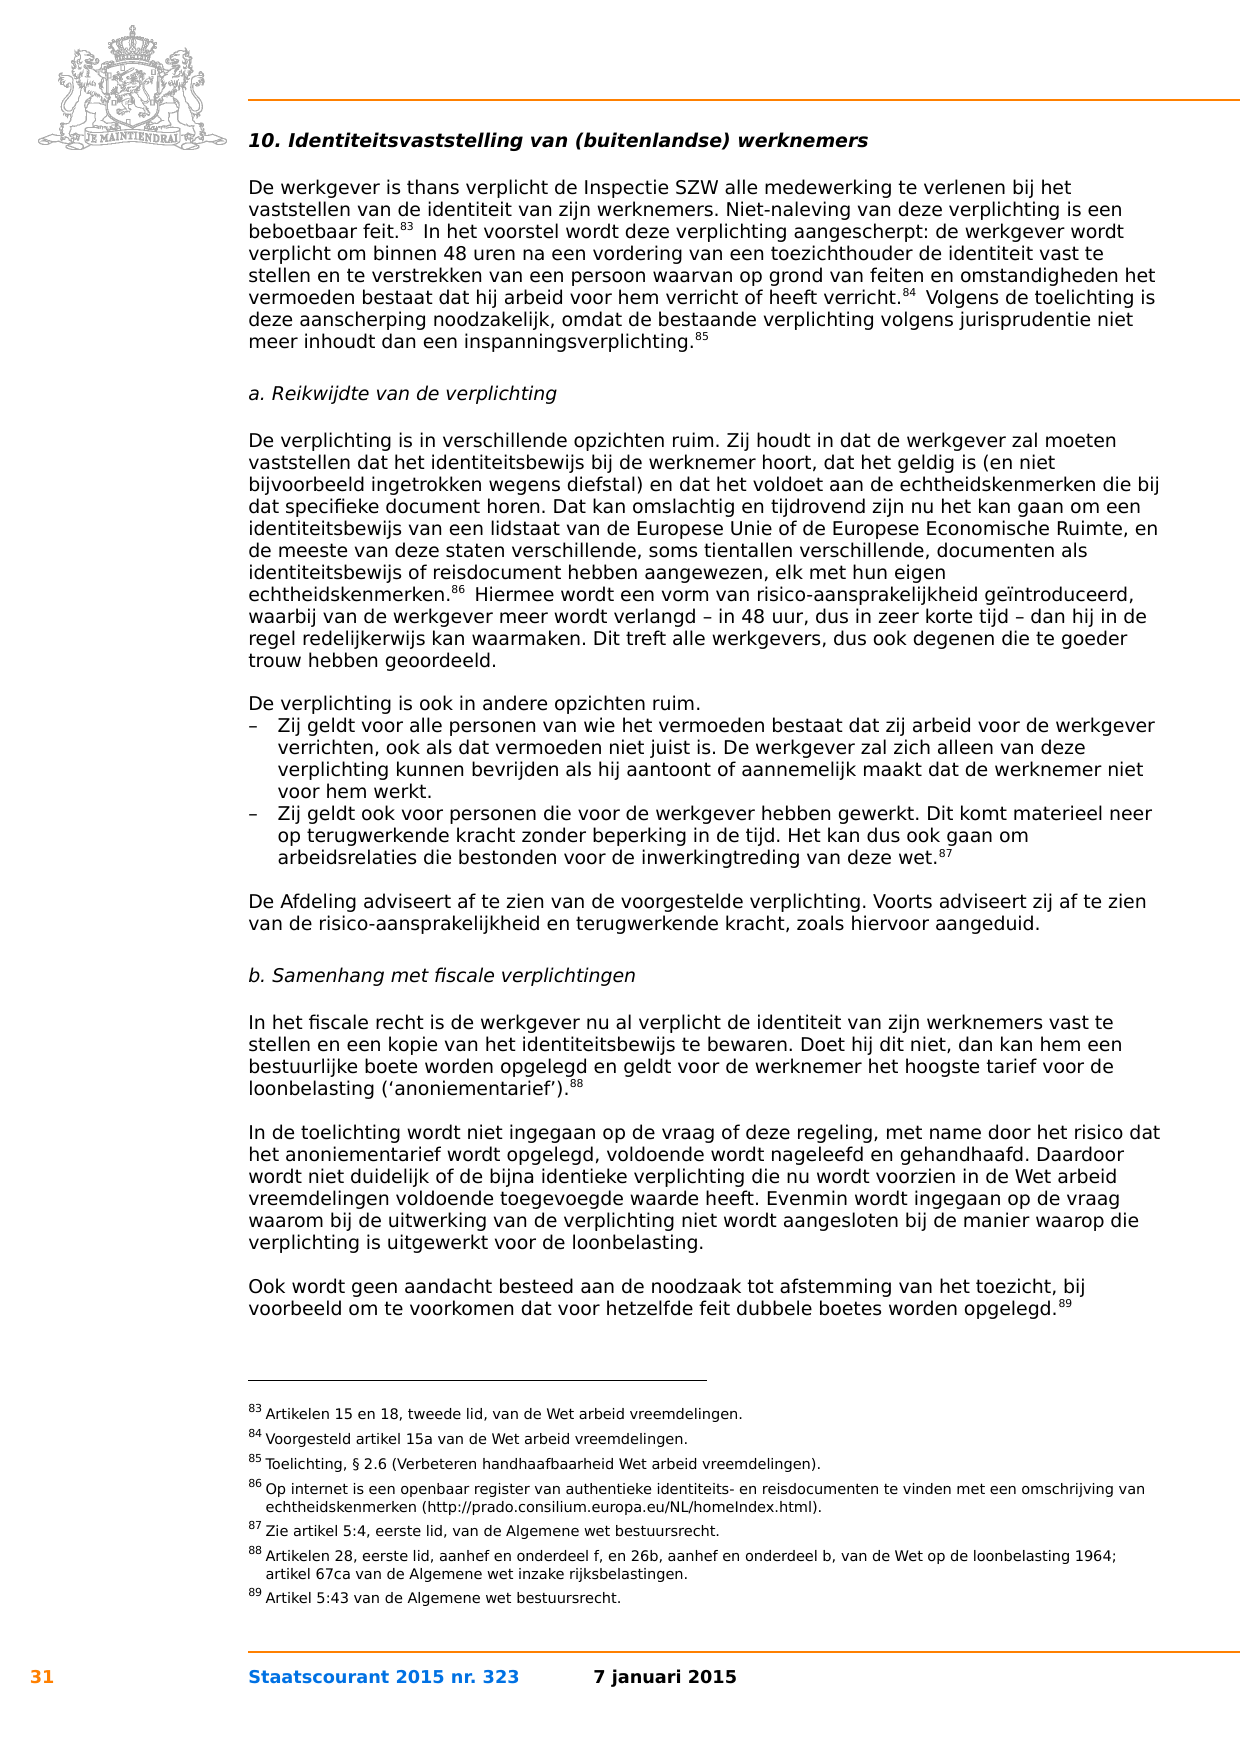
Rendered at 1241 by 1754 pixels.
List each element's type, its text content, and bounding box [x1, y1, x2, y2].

text Ook wordt geen aandacht besteed aan de noodzaak tot afstemming van het toezicht, bij voorbeeld om te voorkomen dat voor hetzelfde feit dubbele boetes worden opgelegd. [248, 1276, 1163, 1319]
subtitle a. Reikwijdte van de verplichting [248, 383, 1163, 405]
text In de toelichting wordt niet ingegaan op de vraag of deze regeling, met name door het risico dat het anoniementarief wordt opgelegd, voldoende wordt nageleefd en gehandhaafd. Daardoor wordt niet duidelijk of de bijna identieke verplichting die nu wordt voorzien in de Wet arbeid vreemdelingen voldoende toegevoegde waarde heeft. Evenmin wordt ingegaan op de vraag waarom bij de uitwerking van de verplichting niet wordt aangesloten bij de manier waarop die verplichting is uitgewerkt voor de loonbelasting. [248, 1122, 1163, 1254]
text Toelichting, § 2.6 (Verbeteren handhaafbaarheid Wet arbeid vreemdelingen). [248, 1452, 1163, 1474]
text De verplichting is in verschillende opzichten ruim. Zij houdt in dat de werkgever zal moeten vaststellen dat het identiteitsbewijs bij de werknemer hoort, dat het geldig is (en niet bijvoorbeeld ingetrokken wegens diefstal) en dat het voldoet aan de echtheidskenmerken die bij dat specifieke document horen. Dat kan omslachtig en tijdrovend zijn nu het kan gaan om een identiteitsbewijs van een lidstaat van de Europese Unie of de Europese Economische Ruimte, en de meeste van deze staten verschillende, soms tientallen verschillende, documenten als identiteitsbewijs of reisdocument hebben aangewezen, elk met hun eigen echtheidskenmerken. Hiermee wordt een vorm van risico-aansprakelijkheid geïntroduceerd, waarbij van de werkgever meer wordt verlangd – in 48 uur, dus in zeer korte tijd – dan hij in de regel redelijkerwijs kan waarmaken. Dit treft alle werkgevers, dus ook degenen die te goeder trouw hebben geoordeeld. [248, 430, 1163, 671]
text Op internet is een openbaar register van authentieke identiteits- en reisdocumenten te vinden met een omschrijving van echtheidskenmerken (http://prado.consilium.europa.eu/NL/homeIndex.html). [248, 1477, 1163, 1516]
text De verplichting is ook in andere opzichten ruim. [248, 693, 1163, 715]
text Voorgesteld artikel 15a van de Wet arbeid vreemdelingen. [248, 1427, 1163, 1449]
text – Zij geldt ook voor personen die voor de werkgever hebben gewerkt. Dit komt materieel neer op terugwerkende kracht zonder beperking in de tijd. Het kan dus ook gaan om arbeidsrelaties die bestonden voor de inwerkingtreding van deze wet. [248, 803, 1163, 869]
text – Zij geldt voor alle personen van wie het vermoeden bestaat dat zij arbeid voor de werkgever verrichten, ook als dat vermoeden niet juist is. De werkgever zal zich alleen van deze verplichting kunnen bevrijden als hij aantoont of aannemelijk maakt dat de werknemer niet voor hem werkt. [248, 715, 1163, 803]
text Artikelen 28, eerste lid, aanhef en onderdeel f, en 26b, aanhef en onderdeel b, van de Wet op de loonbelasting 1964; artikel 67ca van de Algemene wet inzake rijksbelastingen. [248, 1544, 1163, 1583]
text De Afdeling adviseert af te zien van de voorgestelde verplichting. Voorts adviseert zij af te zien van de risico-aansprakelijkheid en terugwerkende kracht, zoals hiervoor aangeduid. [248, 891, 1163, 935]
text De werkgever is thans verplicht de Inspectie SZW alle medewerking te verlenen bij het vaststellen van de identiteit van zijn werknemers. Niet-naleving van deze verplichting is een beboetbaar feit. In het voorstel wordt deze verplichting aangescherpt: de werkgever wordt verplicht om binnen 48 uren na een vordering van een toezichthouder de identiteit vast te stellen en te verstrekken van een persoon waarvan op grond van feiten en omstandigheden het vermoeden bestaat dat hij arbeid voor hem verricht of heeft verricht. Volgens de toelichting is deze aanscherping noodzakelijk, omdat de bestaande verplichting volgens jurisprudentie niet meer inhoudt dan een inspanningsverplichting. [248, 177, 1163, 353]
picture [38, 25, 227, 150]
text In het fiscale recht is de werkgever nu al verplicht de identiteit van zijn werknemers vast te stellen en een kopie van het identiteitsbewijs te bewaren. Doet hij dit niet, dan kan hem een bestuurlijke boete worden opgelegd en geldt voor de werknemer het hoogste tarief voor de loonbelasting (‘anoniementarief’). [248, 1012, 1163, 1100]
subtitle b. Samenhang met fiscale verplichtingen [248, 965, 1163, 987]
text Artikel 5:43 van de Algemene wet bestuursrecht. [248, 1586, 1163, 1608]
text Zie artikel 5:4, eerste lid, van de Algemene wet bestuursrecht. [248, 1519, 1163, 1541]
subtitle 10. Identiteitsvaststelling van (buitenlandse) werknemers [248, 130, 1163, 152]
text Artikelen 15 en 18, tweede lid, van de Wet arbeid vreemdelingen. [248, 1402, 1163, 1424]
